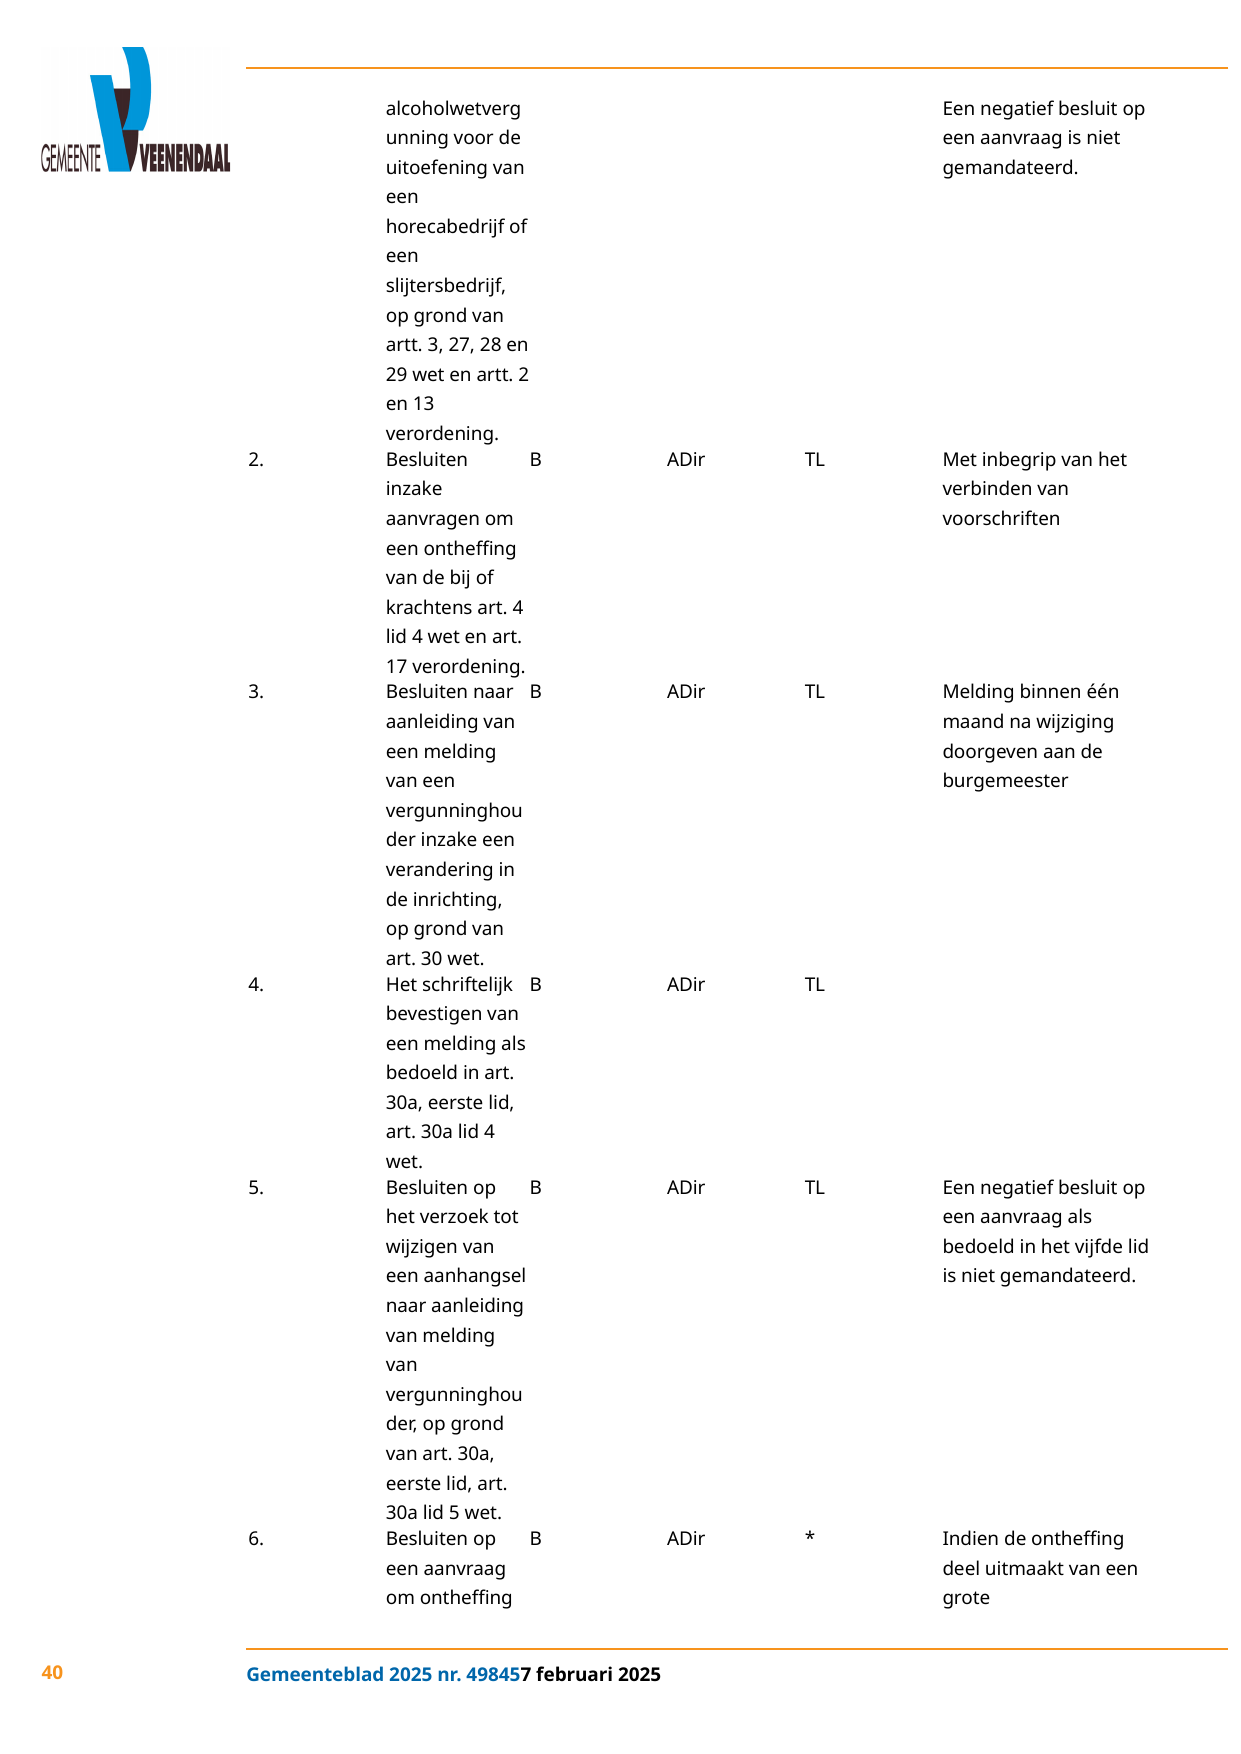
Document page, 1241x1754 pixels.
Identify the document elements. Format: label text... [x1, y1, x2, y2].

table_cell alcoholwetvergunning voor de uitoefening van een horecabedrijf of een slijtersbedrijf, op grond van artt. 3, 27, 28 en 29 wet en artt. 2 en 13 verordening. [386, 95, 529, 446]
table_cell * [805, 1525, 942, 1610]
table_cell Een negatief besluit op een aanvraag als bedoeld in het vijfde lid is niet gemandateerd. [942, 1174, 1152, 1525]
table_cell ADir [667, 971, 804, 1174]
table_cell Indien de ontheffing deel uitmaakt van een grote [942, 1525, 1152, 1610]
table_cell 6. [248, 1525, 386, 1610]
table_cell Besluiten inzake aanvragen om een ontheffing van de bij of krachtens art. 4 lid 4 wet en art. 17 verordening. [386, 446, 529, 679]
table_cell [805, 95, 942, 446]
table_cell ADir [667, 446, 804, 679]
table_cell TL [805, 1174, 942, 1525]
table_cell TL [805, 679, 942, 971]
table_cell TL [805, 971, 942, 1174]
table_cell B [529, 679, 667, 971]
table_cell [942, 971, 1152, 1174]
table_cell ADir [667, 1174, 804, 1525]
table_cell B [529, 1174, 667, 1525]
table_cell B [529, 1525, 667, 1610]
table_cell [667, 95, 804, 446]
table_cell B [529, 446, 667, 679]
table_cell Besluiten naar aanleiding van een melding van een vergunninghouder inzake een verandering in de inrichting, op grond van art. 30 wet. [386, 679, 529, 971]
table_cell 2. [248, 446, 386, 679]
table_cell Het schriftelijk bevestigen van een melding als bedoeld in art. 30a, eerste lid, art. 30a lid 4 wet. [386, 971, 529, 1174]
table_cell 4. [248, 971, 386, 1174]
table_cell TL [805, 446, 942, 679]
table_cell Besluiten op het verzoek tot wijzigen van een aanhangsel naar aanleiding van melding van vergunninghouder, op grond van art. 30a, eerste lid, art. 30a lid 5 wet. [386, 1174, 529, 1525]
table_cell Een negatief besluit op een aanvraag is niet gemandateerd. [942, 95, 1152, 446]
table_cell 3. [248, 679, 386, 971]
table_cell Melding binnen één maand na wijziging doorgeven aan de burgemeester [942, 679, 1152, 971]
picture [123, 47, 231, 172]
table_cell [529, 95, 667, 446]
picture [41, 47, 130, 172]
table_cell ADir [667, 1525, 804, 1610]
table_cell 5. [248, 1174, 386, 1525]
table_cell B [529, 971, 667, 1174]
table_cell Besluiten op een aanvraag om ontheffing [386, 1525, 529, 1610]
table_cell Met inbegrip van het verbinden van voorschriften [942, 446, 1152, 679]
table_cell ADir [667, 679, 804, 971]
table_cell [248, 95, 386, 446]
